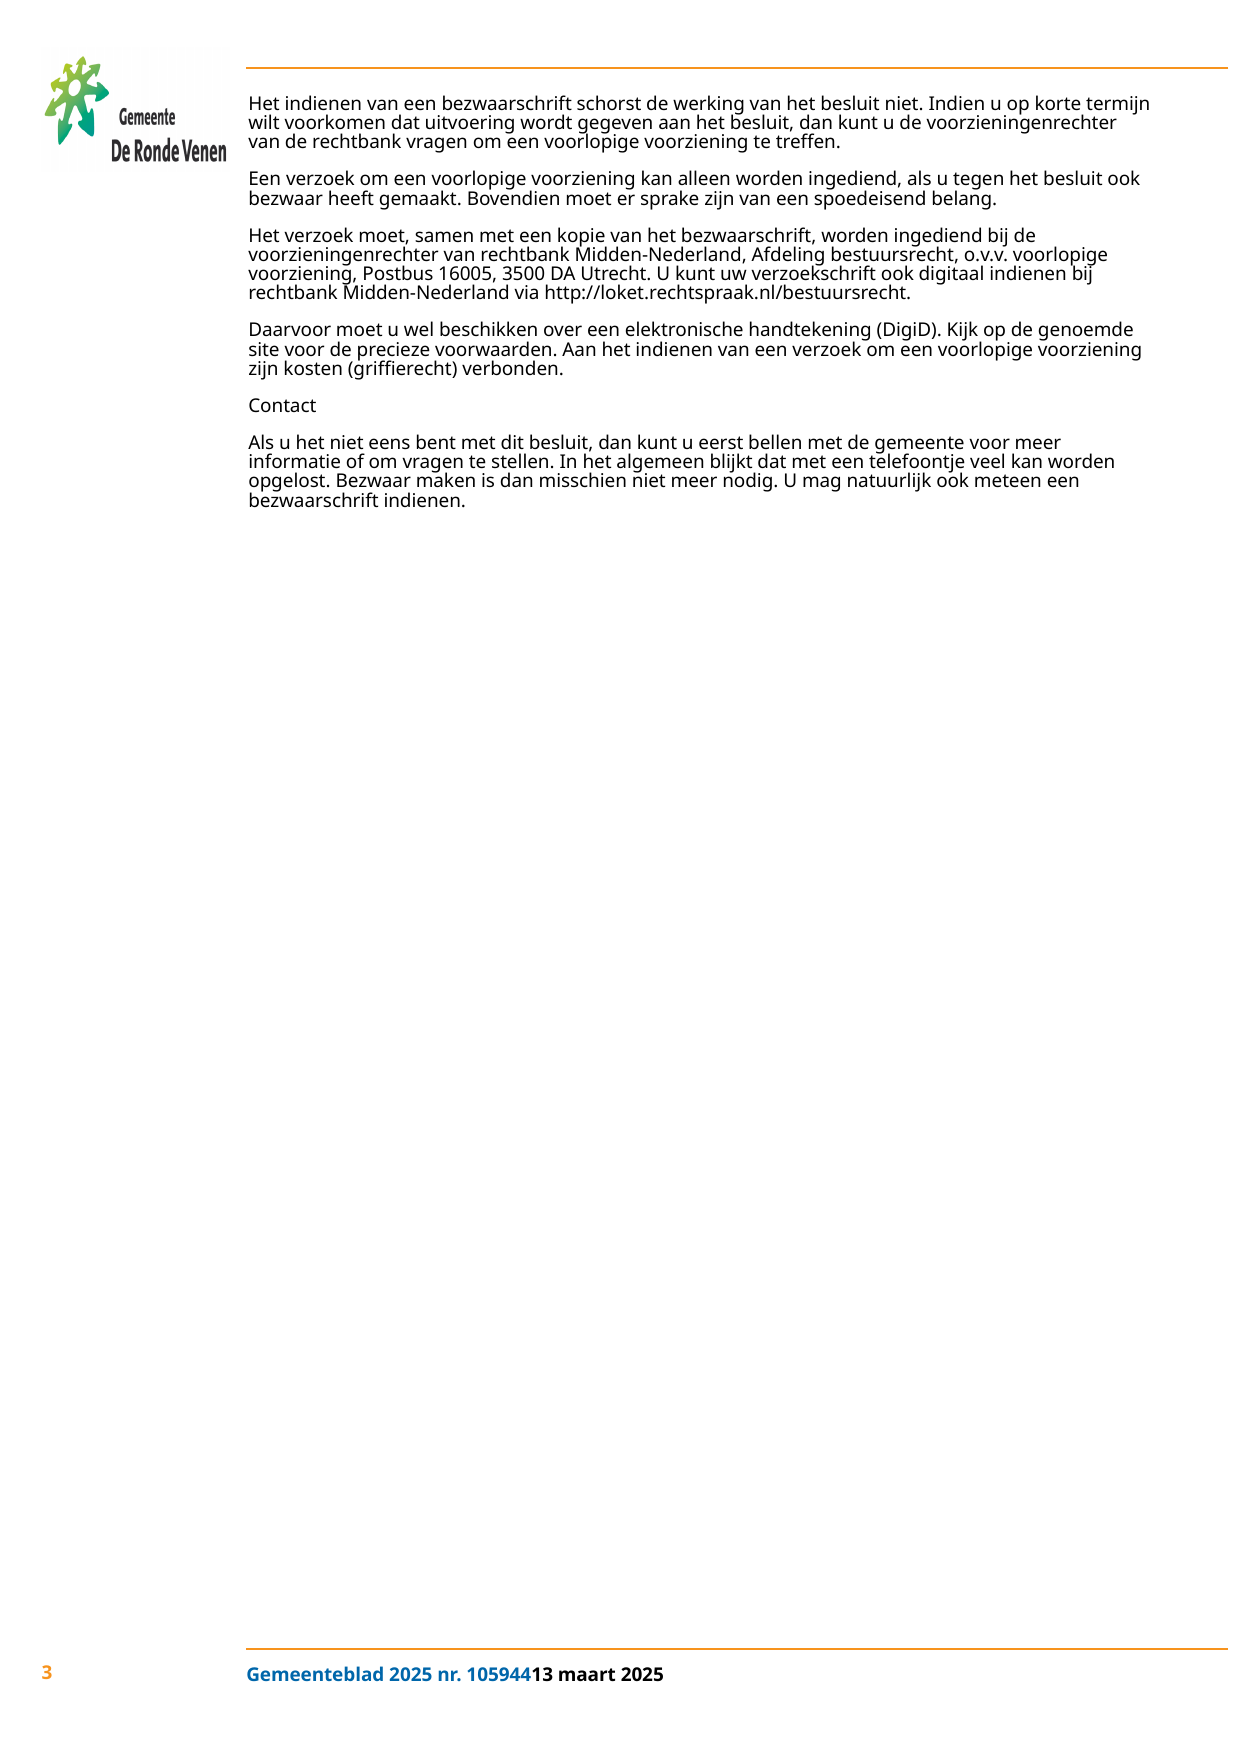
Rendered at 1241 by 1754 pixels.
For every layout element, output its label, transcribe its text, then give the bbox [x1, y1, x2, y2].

text Een verzoek om een voorlopige voorziening kan alleen worden ingediend, als u tegen het besluit ook bezwaar heeft gemaakt. Bovendien moet er sprake zijn van een spoedeisend belang. [248, 170, 1152, 209]
text Contact [248, 397, 1152, 416]
text Daarvoor moet u wel beschikken over een elektronische handtekening (DigiD). Kijk op de genoemde site voor de precieze voorwaarden. Aan het indienen van een verzoek om een voorlopige voorziening zijn kosten (griffierecht) verbonden. [248, 321, 1152, 379]
text Het indienen van een bezwaarschrift schorst de werking van het besluit niet. Indien u op korte termijn wilt voorkomen dat uitvoering wordt gegeven aan het besluit, dan kunt u de voorzieningenrechter van de rechtbank vragen om een voorlopige voorziening te treffen. [248, 95, 1152, 153]
text Het verzoek moet, samen met een kopie van het bezwaarschrift, worden ingediend bij de voorzieningenrechter van rechtbank Midden-Nederland, Afdeling bestuursrecht, o.v.v. voorlopige voorziening, Postbus 16005, 3500 DA Utrecht. U kunt uw verzoekschrift ook digitaal indienen bij rechtbank Midden-Nederland via http://loket.rechtspraak.nl/bestuursrecht. [248, 227, 1152, 304]
text Als u het niet eens bent met dit besluit, dan kunt u eerst bellen met de gemeente voor meer informatie of om vragen te stellen. In het algemeen blijkt dat met een telefoontje veel kan worden opgelost. Bezwaar maken is dan misschien niet meer nodig. U mag natuurlijk ook meteen een bezwaarschrift indienen. [248, 434, 1152, 511]
picture [41, 47, 231, 172]
